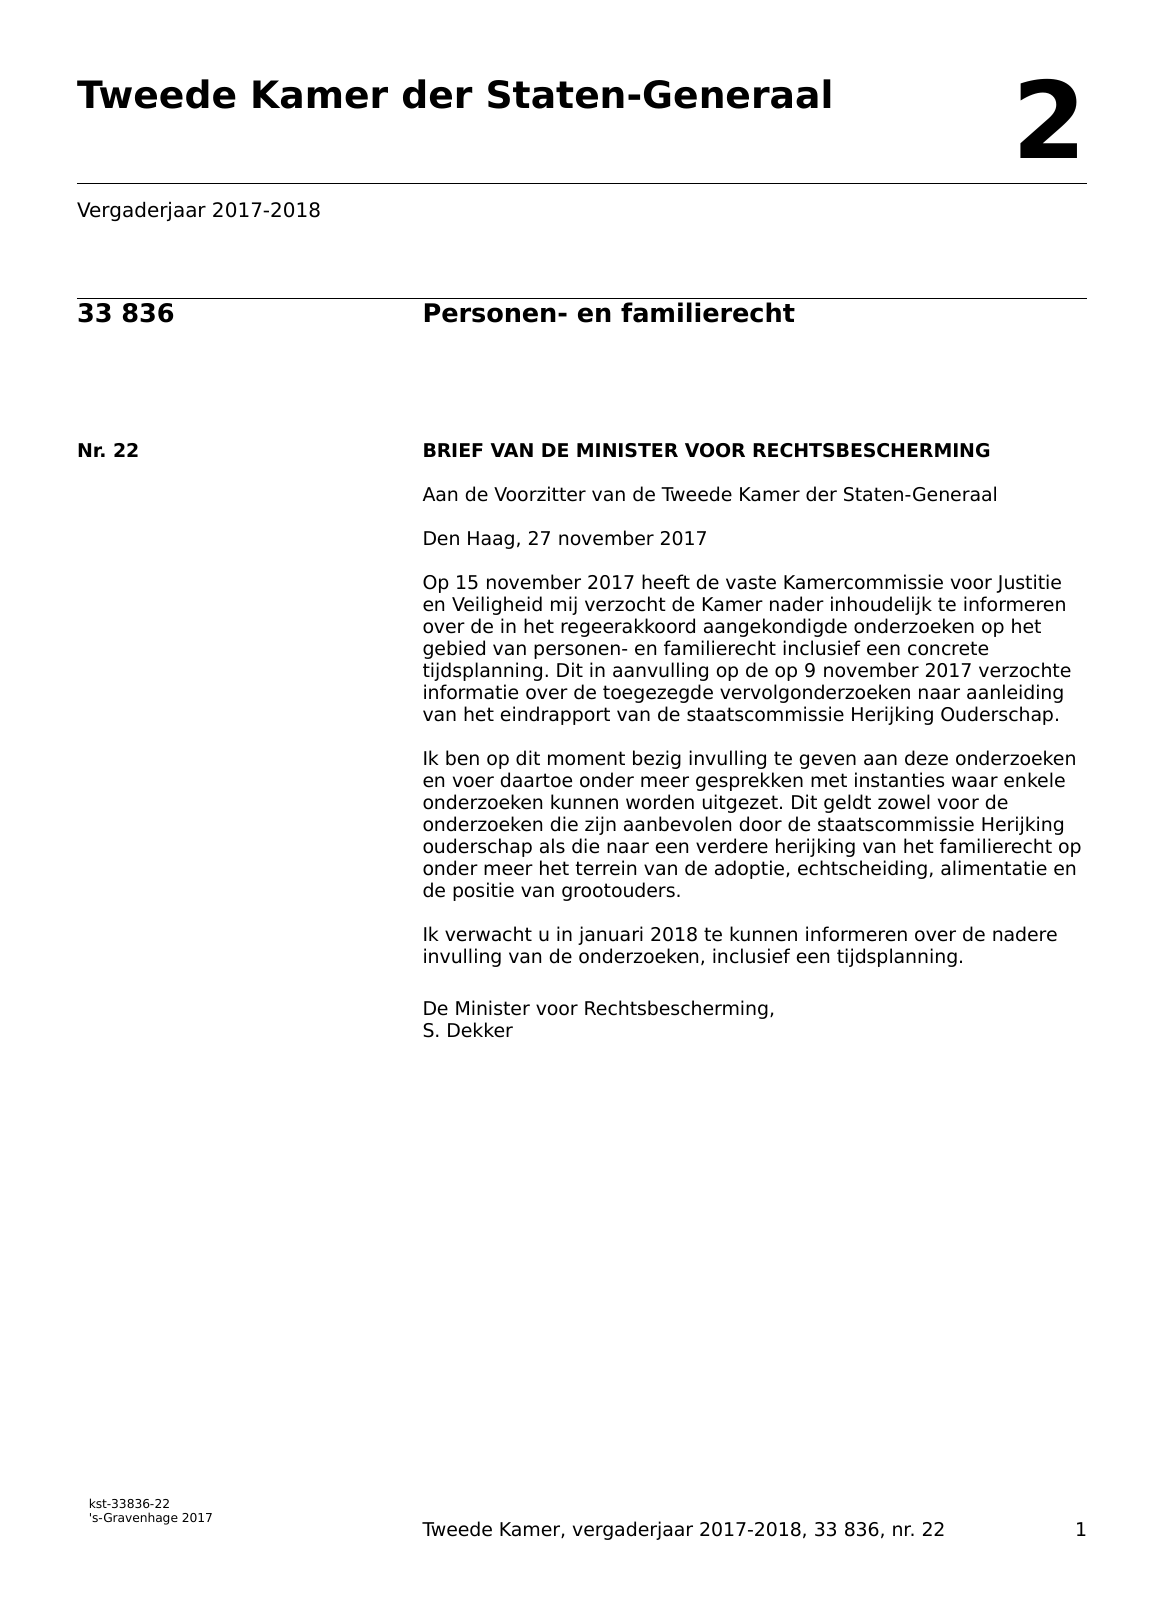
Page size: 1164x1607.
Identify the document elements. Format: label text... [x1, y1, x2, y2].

text Op 15 november 2017 heeft de vaste Kamercommissie voor Justitie en Veiligheid mij verzocht de Kamer nader inhoudelijk te informeren over de in het regeerakkoord aangekondigde onderzoeken op het gebied van personen- en familierecht inclusief een concrete tijdsplanning. Dit in aanvulling op de op 9 november 2017 verzochte informatie over de toegezegde vervolgonderzoeken naar aanleiding van het eindrapport van de staatscommissie Herijking Ouderschap. [422, 572, 1087, 726]
text Aan de Voorzitter van de Tweede Kamer der Staten-Generaal [422, 484, 1087, 506]
table_header 2 [886, 59, 1087, 183]
text kst-33836-22 [88, 1497, 323, 1511]
text Ik ben op dit moment bezig invulling te geven aan deze onderzoeken en voer daartoe onder meer gesprekken met instanties waar enkele onderzoeken kunnen worden uitgezet. Dit geldt zowel voor de onderzoeken die zijn aanbevolen door de staatscommissie Herijking ouderschap als die naar een verdere herijking van het familierecht op onder meer het terrein van de adoptie, echtscheiding, alimentatie en de positie van grootouders. [422, 748, 1087, 902]
subtitle Nr. 22 BRIEF VAN DE MINISTER VOOR RECHTSBESCHERMING [77, 440, 1087, 462]
text Ik verwacht u in januari 2018 te kunnen informeren over de nadere invulling van de onderzoeken, inclusief een tijdsplanning. [422, 924, 1087, 968]
text De Minister voor Rechtsbescherming, S. Dekker [422, 998, 1087, 1042]
table_header Tweede Kamer der Staten-Generaal [77, 59, 886, 183]
subtitle 33 836 Personen- en familierecht [77, 299, 1087, 329]
text Den Haag, 27 november 2017 [422, 528, 1087, 550]
table_cell Vergaderjaar 2017-2018 [77, 184, 1087, 298]
text 's-Gravenhage 2017 [88, 1511, 323, 1525]
